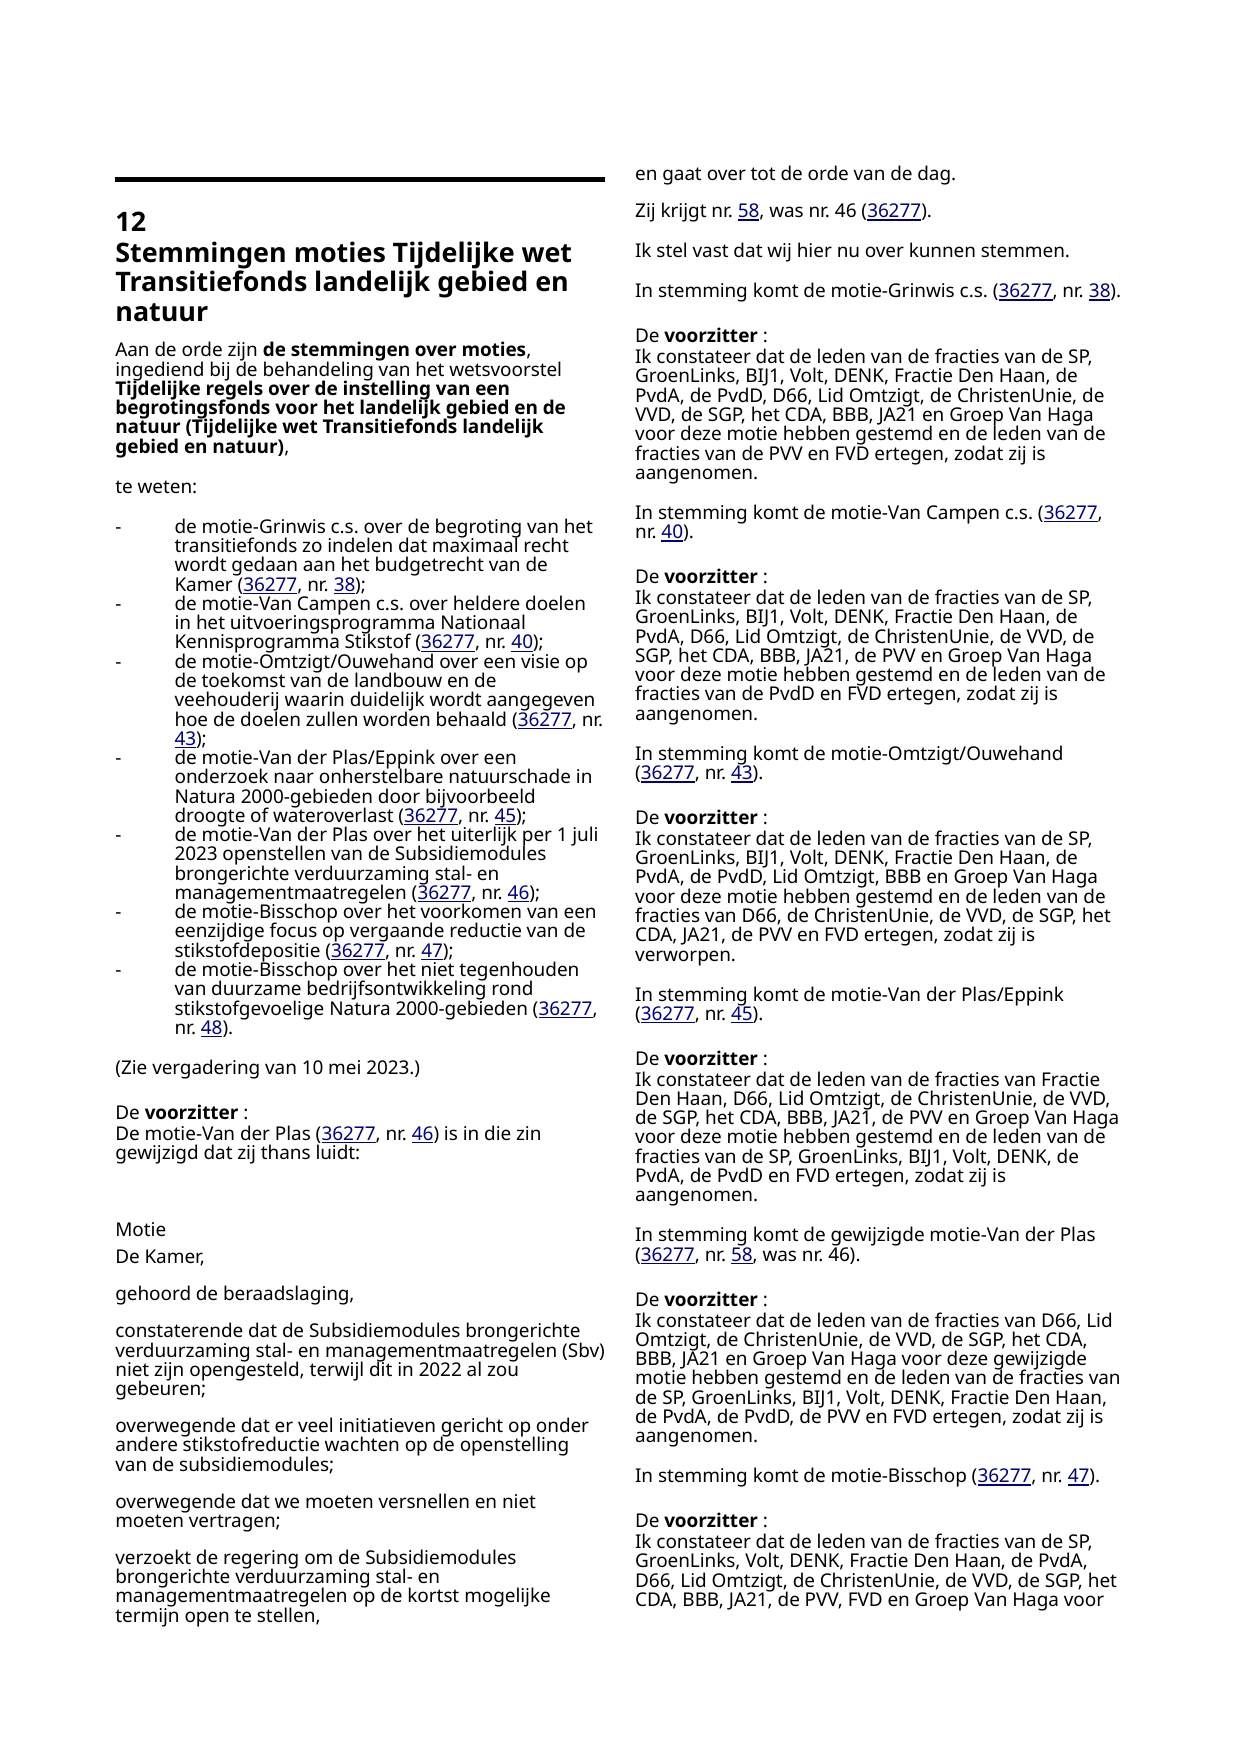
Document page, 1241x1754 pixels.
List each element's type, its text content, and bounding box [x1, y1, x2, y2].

text Ik constateer dat de leden van de fracties van de SP, GroenLinks, BIJ1, Volt, DENK, Fractie Den Haan, de PvdA, de PvdD, Lid Omtzigt, BBB en Groep Van Haga voor deze motie hebben gestemd en de leden van de fracties van D66, de ChristenUnie, de VVD, de SGP, het CDA, JA21, de PVV en FVD ertegen, zodat zij is verworpen. [635, 830, 1125, 965]
text verzoekt de regering om de Subsidiemodules brongerichte verduurzaming stal- en managementmaatregelen op de kortst mogelijke termijn open te stellen, [115, 1549, 605, 1626]
text De voorzitter : [635, 804, 1125, 830]
text Ik constateer dat de leden van de fracties van de SP, GroenLinks, BIJ1, Volt, DENK, Fractie Den Haan, de PvdA, D66, Lid Omtzigt, de ChristenUnie, de VVD, de SGP, het CDA, BBB, JA21, de PVV en Groep Van Haga voor deze motie hebben gestemd en de leden van de fracties van de PvdD en FVD ertegen, zodat zij is aangenomen. [635, 589, 1125, 724]
text De voorzitter : [635, 1507, 1125, 1533]
text In stemming komt de motie-Omtzigt/Ouwehand (36277, nr. 43). [635, 745, 1125, 783]
list de motie-Van der Plas over het uiterlijk per 1 juli 2023 openstellen van de Subsidiemodules brongerichte verduurzaming stal- en managementmaatregelen (36277, nr. 46); [115, 826, 605, 903]
text De voorzitter : [635, 1286, 1125, 1312]
list de motie-Grinwis c.s. over de begroting van het transitiefonds zo indelen dat maximaal recht wordt gedaan aan het budgetrecht van de Kamer (36277, nr. 38); [115, 518, 605, 595]
text De voorzitter : [635, 322, 1125, 348]
text In stemming komt de motie-Bisschop (36277, nr. 47). [635, 1467, 1125, 1487]
text te weten: [115, 478, 605, 497]
text Ik stel vast dat wij hier nu over kunnen stemmen. [635, 242, 1125, 262]
list de motie-Van der Plas/Eppink over een onderzoek naar onherstelbare natuurschade in Natura 2000-gebieden door bijvoorbeeld droogte of wateroverlast (36277, nr. 45); [115, 749, 605, 826]
text Aan de orde zijn de stemmingen over moties, ingediend bij de behandeling van het wetsvoorstel Tijdelijke regels over de instelling van een begrotingsfonds voor het landelijk gebied en de natuur (Tijdelijke wet Transitiefonds landelijk gebied en natuur), [115, 341, 605, 457]
text De voorzitter : [115, 1099, 605, 1125]
text Ik constateer dat de leden van de fracties van de SP, GroenLinks, BIJ1, Volt, DENK, Fractie Den Haan, de PvdA, de PvdD, D66, Lid Omtzigt, de ChristenUnie, de VVD, de SGP, het CDA, BBB, JA21 en Groep Van Haga voor deze motie hebben gestemd en de leden van de fracties van de PVV en FVD ertegen, zodat zij is aangenomen. [635, 348, 1125, 483]
list de motie-Bisschop over het voorkomen van een eenzijdige focus op vergaande reductie van de stikstofdepositie (36277, nr. 47); [115, 903, 605, 961]
text In stemming komt de motie-Van der Plas/Eppink (36277, nr. 45). [635, 986, 1125, 1024]
text overwegende dat er veel initiatieven gericht op onder andere stikstofreductie wachten op de openstelling van de subsidiemodules; [115, 1417, 605, 1475]
text (Zie vergadering van 10 mei 2023.) [115, 1059, 605, 1078]
list de motie-Omtzigt/Ouwehand over een visie op de toekomst van de landbouw en de veehouderij waarin duidelijk wordt aangegeven hoe de doelen zullen worden behaald (36277, nr. 43); [115, 653, 605, 749]
text In stemming komt de motie-Van Campen c.s. (36277, nr. 40). [635, 504, 1125, 542]
text Ik constateer dat de leden van de fracties van Fractie Den Haan, D66, Lid Omtzigt, de ChristenUnie, de VVD, de SGP, het CDA, BBB, JA21, de PVV en Groep Van Haga voor deze motie hebben gestemd en de leden van de fracties van de SP, GroenLinks, BIJ1, Volt, DENK, de PvdA, de PvdD en FVD ertegen, zodat zij is aangenomen. [635, 1071, 1125, 1206]
text 12 [115, 203, 605, 239]
text Zij krijgt nr. 58, was nr. 46 (36277). [635, 202, 1125, 222]
text Motie [115, 1217, 605, 1242]
text constaterende dat de Subsidiemodules brongerichte verduurzaming stal- en managementmaatregelen (Sbv) niet zijn opengesteld, terwijl dit in 2022 al zou gebeuren; [115, 1322, 605, 1399]
text De voorzitter : [635, 563, 1125, 589]
list de motie-Bisschop over het niet tegenhouden van duurzame bedrijfsontwikkeling rond stikstofgevoelige Natura 2000-gebieden (36277, nr. 48). [115, 961, 605, 1038]
text In stemming komt de motie-Grinwis c.s. (36277, nr. 38). [635, 282, 1125, 302]
text Stemmingen moties Tijdelijke wet Transitiefonds landelijk gebied en natuur [115, 239, 605, 341]
text De voorzitter : [635, 1045, 1125, 1071]
text De Kamer, [115, 1248, 605, 1268]
text Ik constateer dat de leden van de fracties van D66, Lid Omtzigt, de ChristenUnie, de VVD, de SGP, het CDA, BBB, JA21 en Groep Van Haga voor deze gewijzigde motie hebben gestemd en de leden van de fracties van de SP, GroenLinks, BIJ1, Volt, DENK, Fractie Den Haan, de PvdA, de PvdD, de PVV en FVD ertegen, zodat zij is aangenomen. [635, 1312, 1125, 1446]
text Ik constateer dat de leden van de fracties van de SP, GroenLinks, Volt, DENK, Fractie Den Haan, de PvdA, D66, Lid Omtzigt, de ChristenUnie, de VVD, de SGP, het CDA, BBB, JA21, de PVV, FVD en Groep Van Haga voor [635, 1533, 1125, 1610]
text overwegende dat we moeten versnellen en niet moeten vertragen; [115, 1493, 605, 1531]
text en gaat over tot de orde van de dag. [635, 165, 1125, 184]
text gehoord de beraadslaging, [115, 1285, 605, 1304]
text De motie-Van der Plas (36277, nr. 46) is in die zin gewijzigd dat zij thans luidt: [115, 1125, 605, 1163]
text In stemming komt de gewijzigde motie-Van der Plas (36277, nr. 58, was nr. 46). [635, 1226, 1125, 1265]
list de motie-Van Campen c.s. over heldere doelen in het uitvoeringsprogramma Nationaal Kennisprogramma Stikstof (36277, nr. 40); [115, 595, 605, 653]
